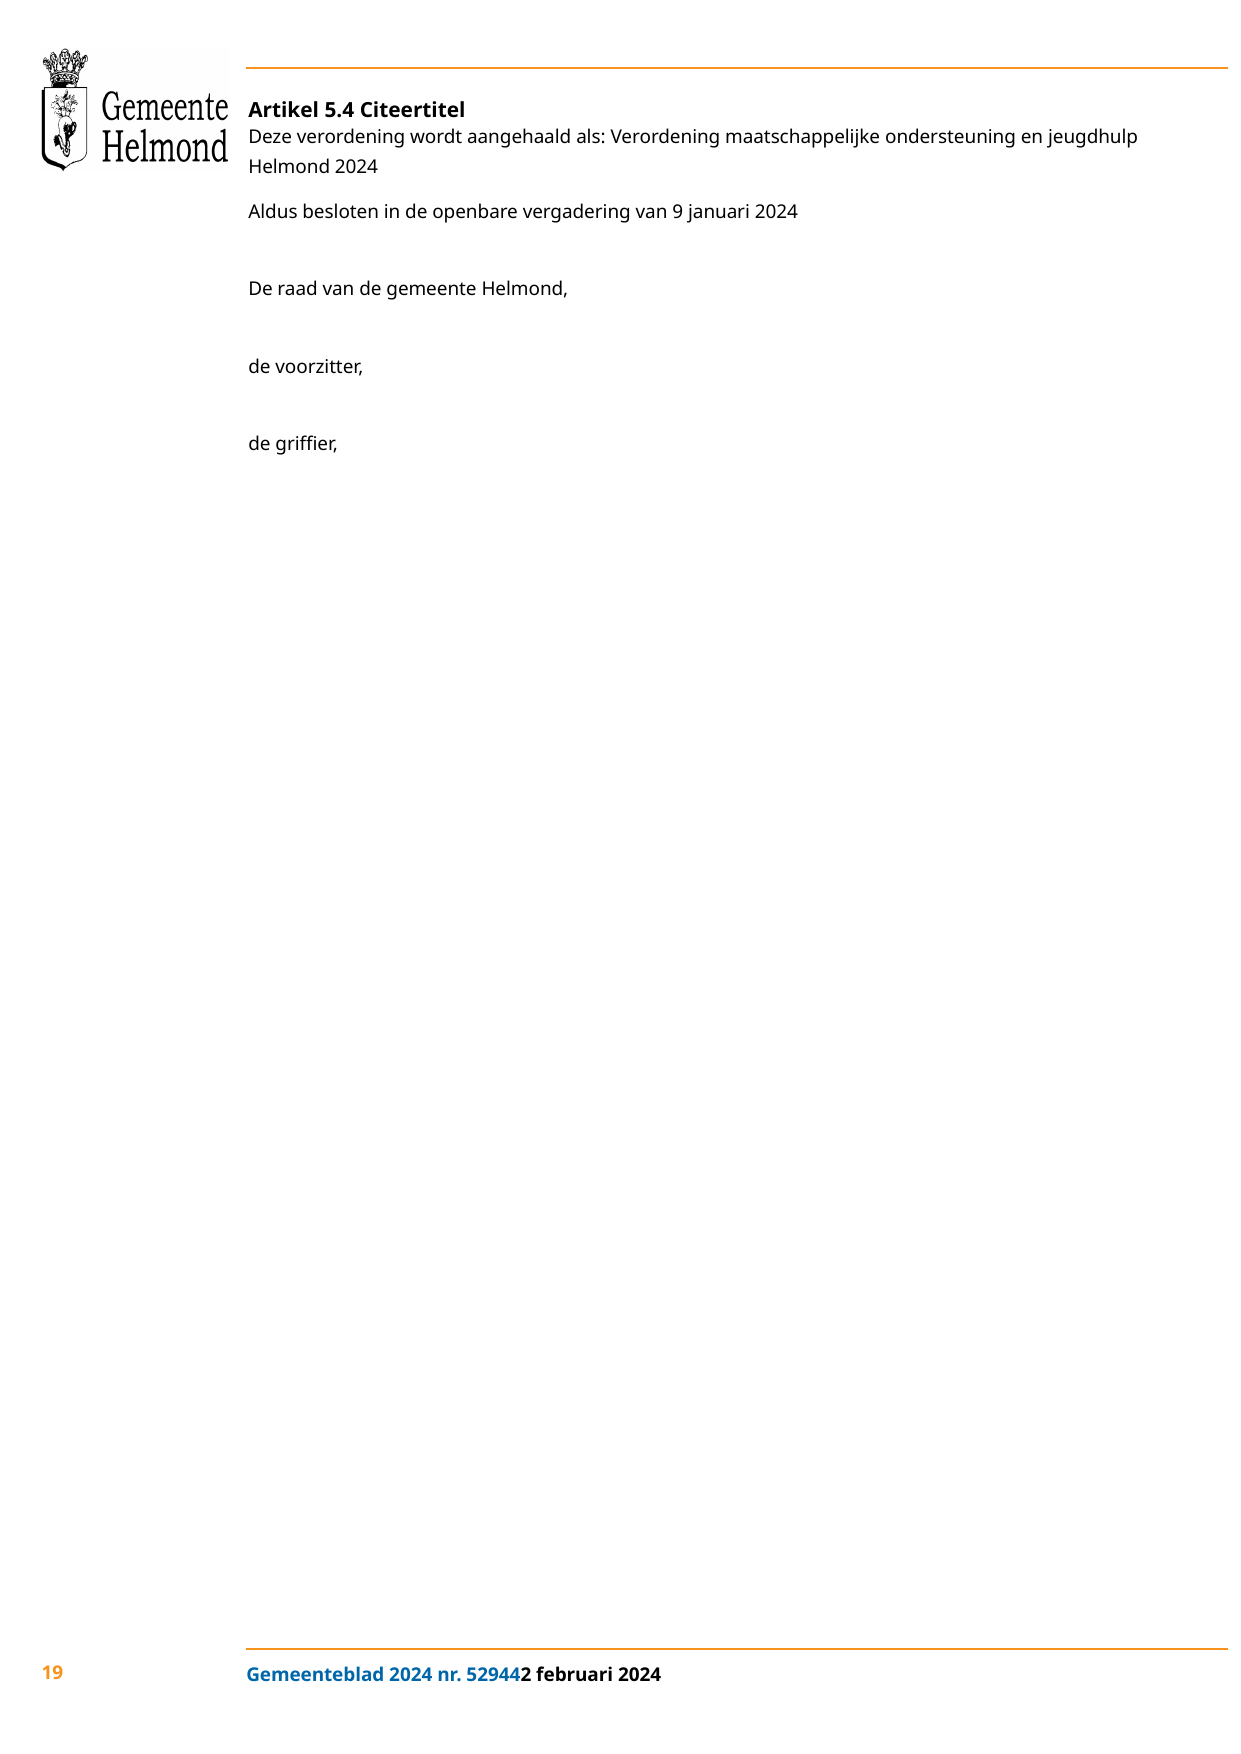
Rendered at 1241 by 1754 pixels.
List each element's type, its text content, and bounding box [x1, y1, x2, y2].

text Aldus besloten in de openbare vergadering van 9 januari 2024 [248, 198, 1152, 224]
picture [41, 47, 231, 172]
text Artikel 5.4 Citeertitel [248, 95, 1152, 123]
text de voorzitter, [248, 353, 1152, 378]
text Deze verordening wordt aangehaald als: Verordening maatschappelijke ondersteuning en jeugdhulp Helmond 2024 [248, 123, 1152, 178]
text de griffier, [248, 430, 1152, 456]
text De raad van de gemeente Helmond, [248, 276, 1152, 301]
